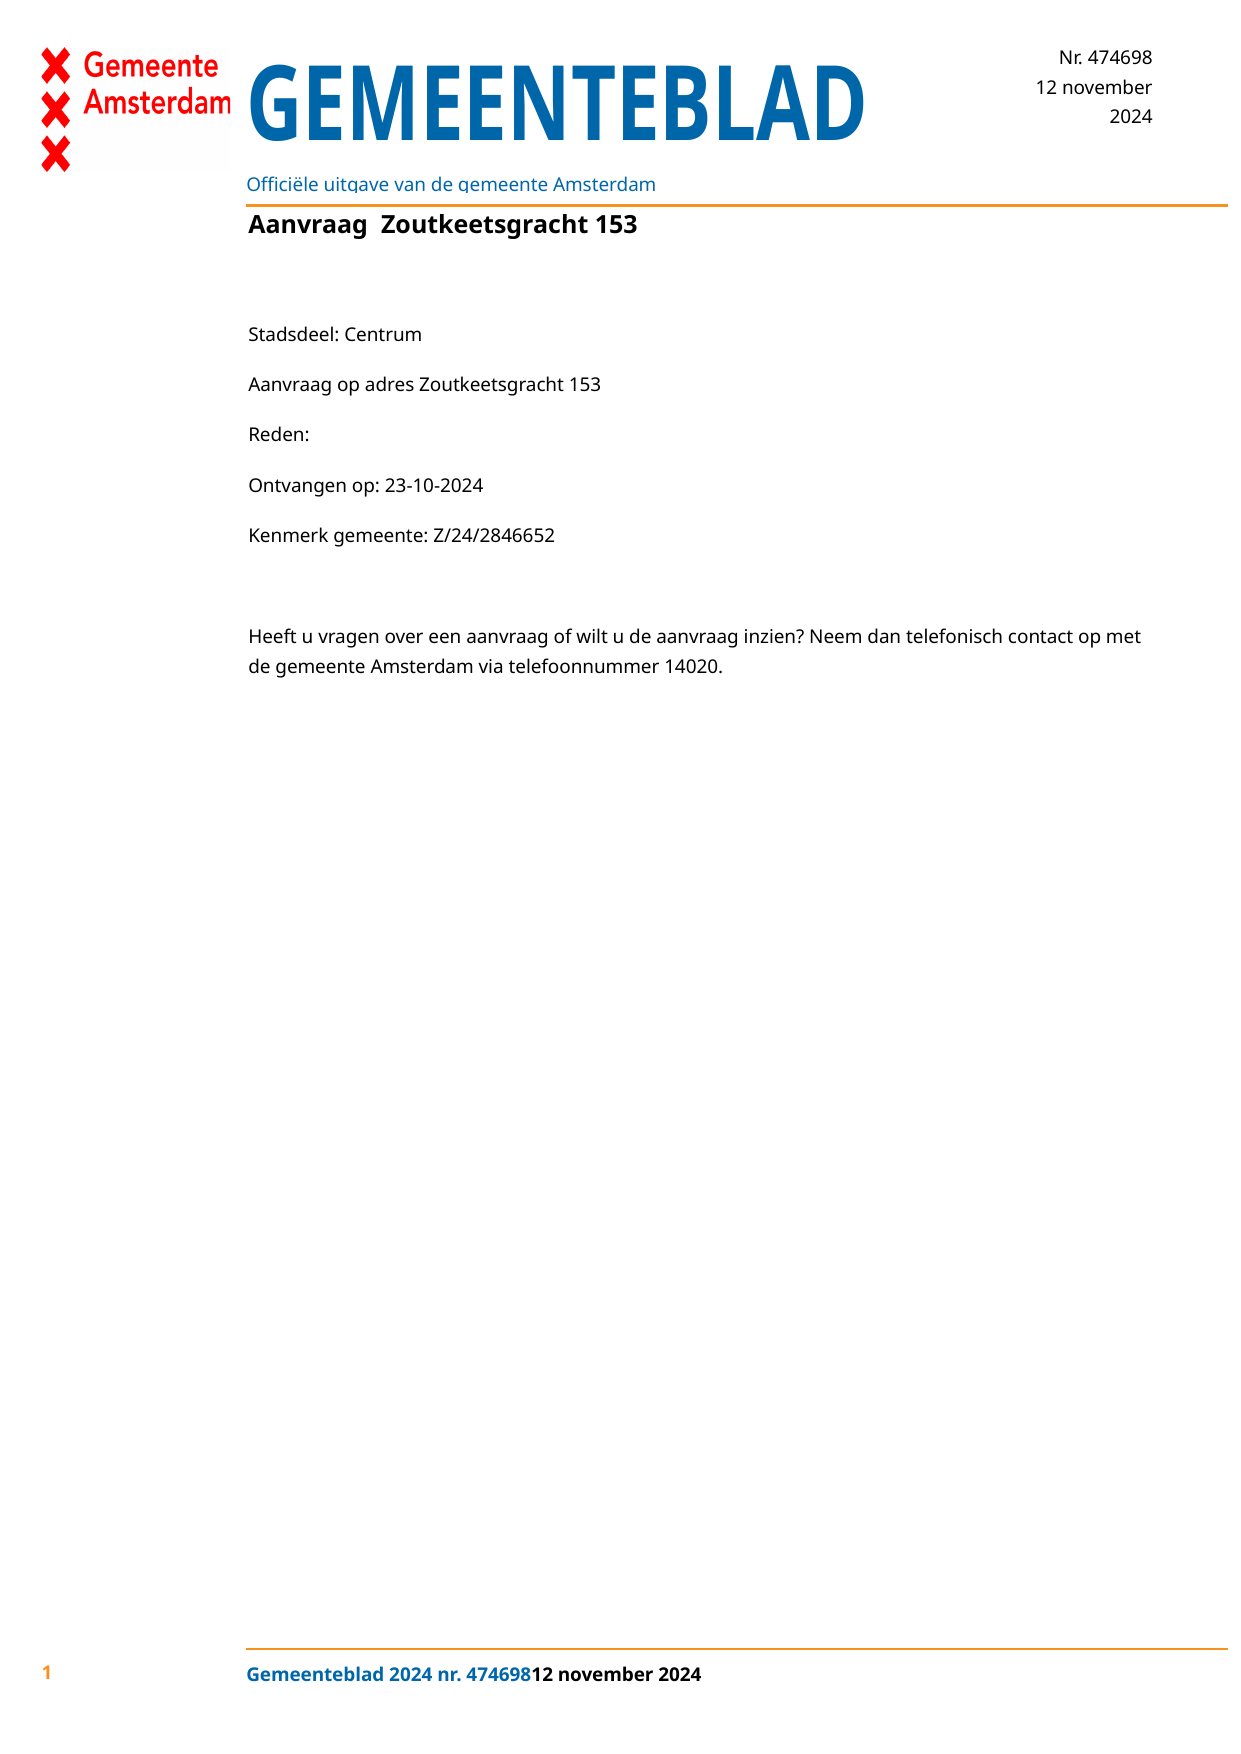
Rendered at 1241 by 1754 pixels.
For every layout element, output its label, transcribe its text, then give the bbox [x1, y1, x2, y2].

text Ontvangen op: 23-10-2024 [248, 472, 1152, 498]
picture [41, 47, 231, 172]
text Kenmerk gemeente: Z/24/2846652 [248, 522, 1152, 548]
text Aanvraag Zoutkeetsgracht 153 [248, 207, 1152, 241]
text Reden: [248, 422, 1152, 447]
text Heeft u vragen over een aanvraag of wilt u de aanvraag inzien? Neem dan telefonisch contact op met de gemeente Amsterdam via telefoonnummer 14020. [248, 623, 1152, 678]
text Stadsdeel: Centrum [248, 321, 1152, 346]
text Aanvraag op adres Zoutkeetsgracht 153 [248, 371, 1152, 397]
